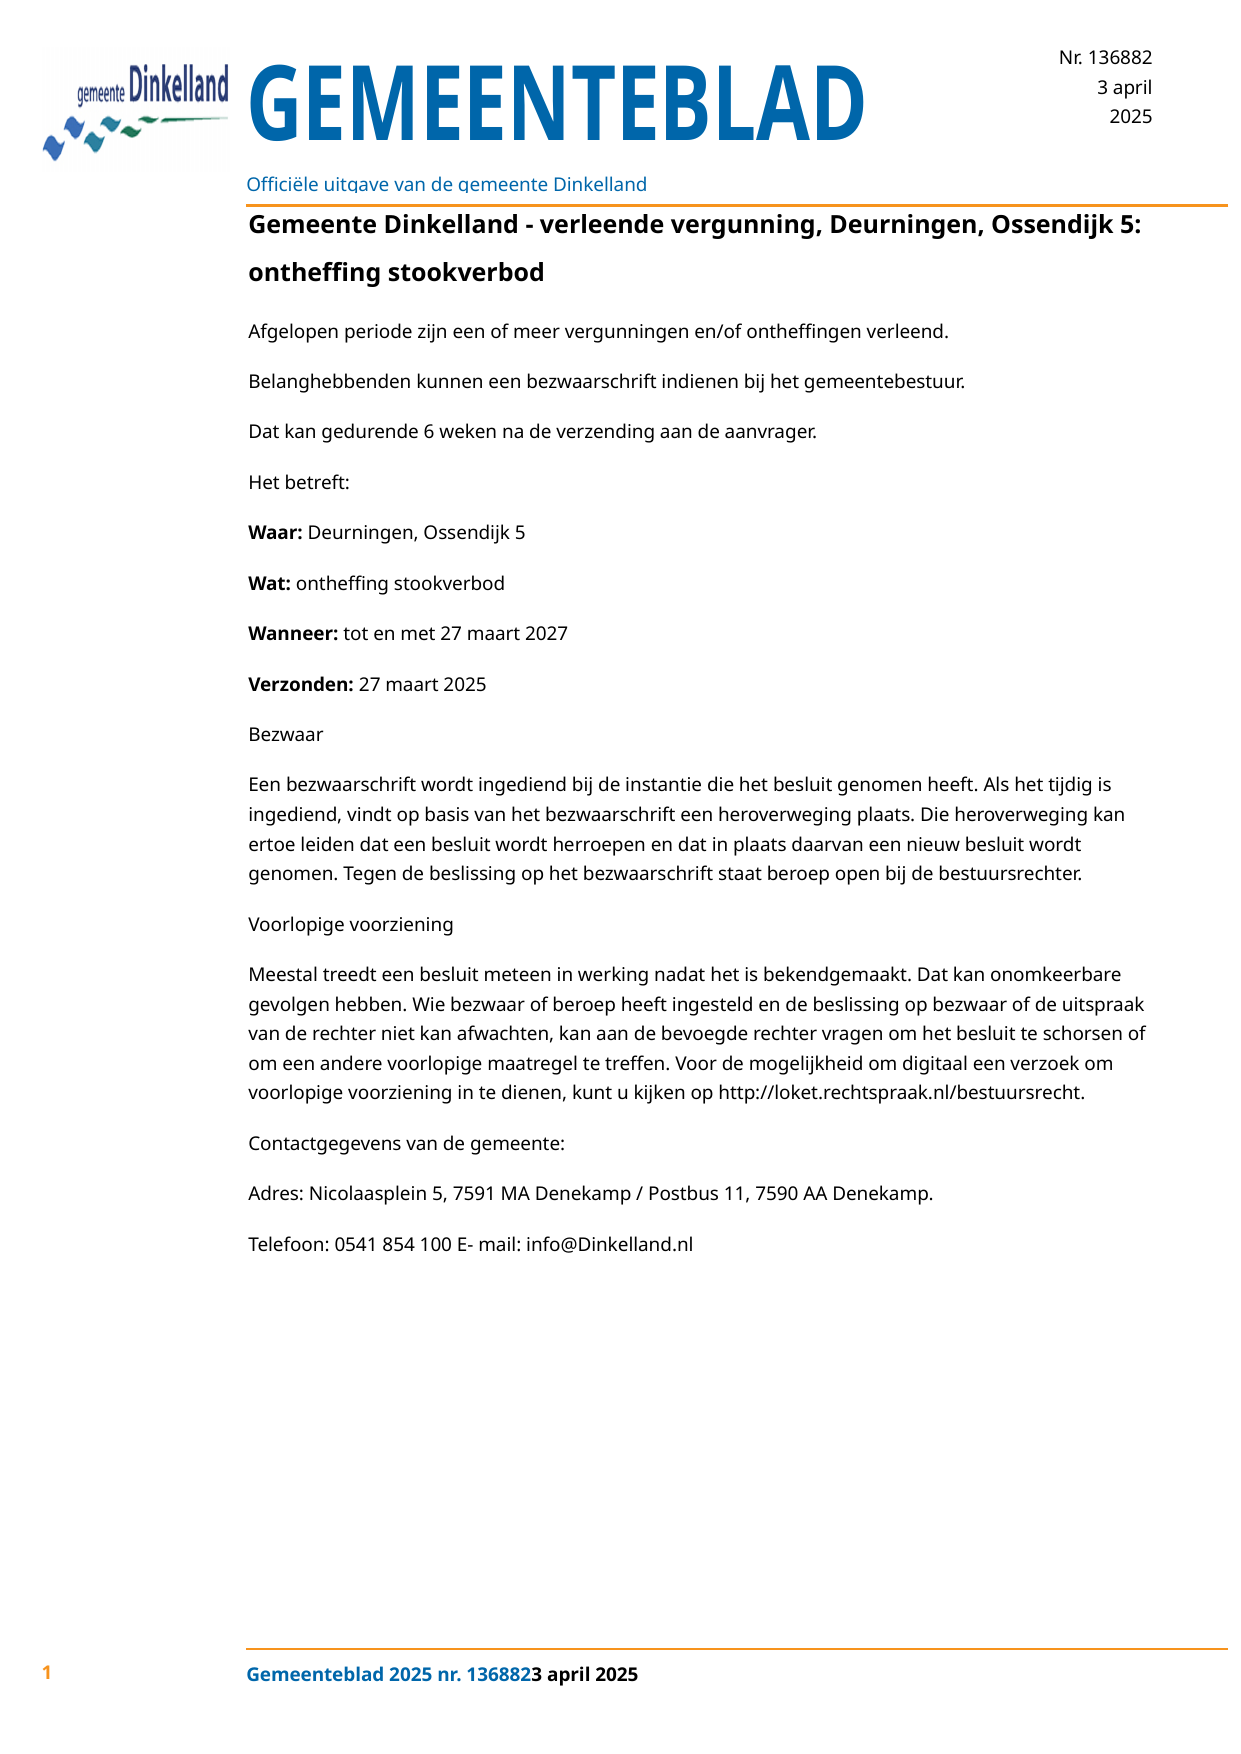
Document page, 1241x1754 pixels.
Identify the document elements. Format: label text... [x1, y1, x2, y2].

text Bezwaar [248, 721, 1152, 747]
text Telefoon: 0541 854 100 E- mail: info@Dinkelland.nl [248, 1231, 1152, 1257]
text Een bezwaarschrift wordt ingediend bij de instantie die het besluit genomen heeft. Als het tijdig is ingediend, vindt op basis van het bezwaarschrift een heroverweging plaats. Die heroverweging kan ertoe leiden dat een besluit wordt herroepen en dat in plaats daarvan een nieuw besluit wordt genomen. Tegen de beslissing op het bezwaarschrift staat beroep open bij de bestuursrechter. [248, 772, 1152, 886]
picture [41, 47, 231, 172]
text Gemeente Dinkelland - verleende vergunning, Deurningen, Ossendijk 5: ontheffing stookverbod [248, 207, 1152, 288]
text Meestal treedt een besluit meteen in werking nadat het is bekendgemaakt. Dat kan onomkeerbare gevolgen hebben. Wie bezwaar of beroep heeft ingesteld en de beslissing op bezwaar of de uitspraak van de rechter niet kan afwachten, kan aan de bevoegde rechter vragen om het besluit te schorsen of om een andere voorlopige maatregel te treffen. Voor de mogelijkheid om digitaal een verzoek om voorlopige voorziening in te dienen, kunt u kijken op http://loket.rechtspraak.nl/bestuursrecht. [248, 961, 1152, 1105]
text Dat kan gedurende 6 weken na de verzending aan de aanvrager. [248, 419, 1152, 444]
text Waar: Deurningen, Ossendijk 5 [248, 519, 1152, 545]
text Afgelopen periode zijn een of meer vergunningen en/of ontheffingen verleend. [248, 318, 1152, 344]
text Verzonden: 27 maart 2025 [248, 671, 1152, 697]
text Adres: Nicolaasplein 5, 7591 MA Denekamp / Postbus 11, 7590 AA Denekamp. [248, 1180, 1152, 1206]
text Het betreft: [248, 469, 1152, 495]
text Voorlopige voorziening [248, 911, 1152, 937]
text Wanneer: tot en met 27 maart 2027 [248, 620, 1152, 646]
text Contactgegevens van de gemeente: [248, 1130, 1152, 1156]
text Wat: ontheffing stookverbod [248, 570, 1152, 596]
text Belanghebbenden kunnen een bezwaarschrift indienen bij het gemeentebestuur. [248, 368, 1152, 394]
